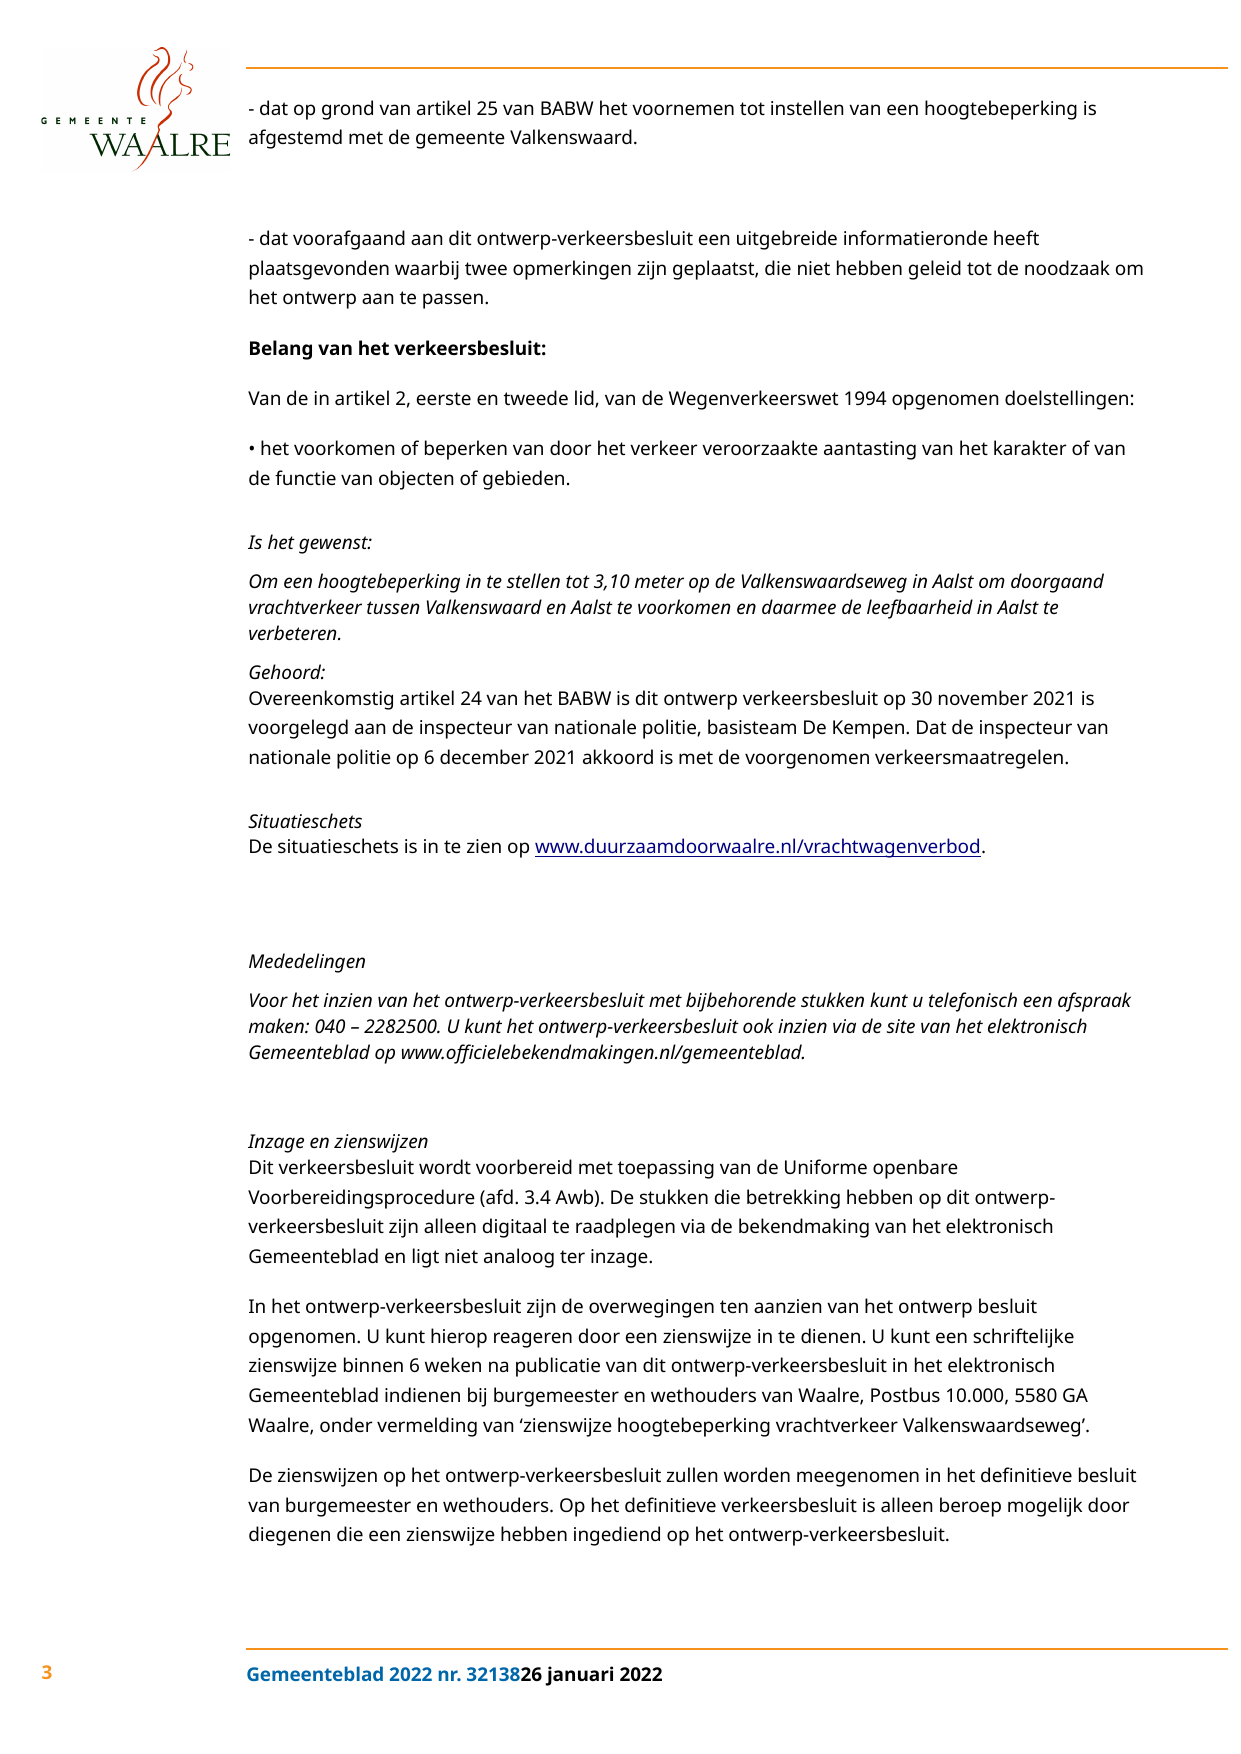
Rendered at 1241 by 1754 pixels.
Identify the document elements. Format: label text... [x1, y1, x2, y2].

text • het voorkomen of beperken van door het verkeer veroorzaakte aantasting van het karakter of van de functie van objecten of gebieden. [248, 436, 1152, 491]
text - dat op grond van artikel 25 van BABW het voornemen tot instellen van een hoogtebeperking is afgestemd met de gemeente Valkenswaard. [248, 95, 1152, 150]
text Van de in artikel 2, eerste en tweede lid, van de Wegenverkeerswet 1994 opgenomen doelstellingen: [248, 385, 1152, 411]
text Mededelingen [248, 948, 1152, 974]
text De situatieschets is in te zien op www.duurzaamdoorwaalre.nl/vrachtwagenverbod. [248, 834, 1152, 859]
text Om een hoogtebeperking in te stellen tot 3,10 meter op de Valkenswaardseweg in Aalst om doorgaand vrachtverkeer tussen Valkenswaard en Aalst te voorkomen en daarmee de leefbaarheid in Aalst te verbeteren. [248, 568, 1152, 646]
text Is het gewenst: [248, 529, 1152, 555]
text In het ontwerp-verkeersbesluit zijn de overwegingen ten aanzien van het ontwerp besluit opgenomen. U kunt hierop reageren door een zienswijze in te dienen. U kunt een schriftelijke zienswijze binnen 6 weken na publicatie van dit ontwerp-verkeersbesluit in het elektronisch Gemeenteblad indienen bij burgemeester en wethouders van Waalre, Postbus 10.000, 5580 GA Waalre, onder vermelding van ‘zienswijze hoogtebeperking vrachtverkeer Valkenswaardseweg’. [248, 1293, 1152, 1437]
text Gehoord: [248, 659, 1152, 685]
text - dat voorafgaand aan dit ontwerp-verkeersbesluit een uitgebreide informatieronde heeft plaatsgevonden waarbij twee opmerkingen zijn geplaatst, die niet hebben geleid tot de noodzaak om het ontwerp aan te passen. [248, 225, 1152, 310]
text Dit verkeersbesluit wordt voorbereid met toepassing van de Uniforme openbare Voorbereidingsprocedure (afd. 3.4 Awb). De stukken die betrekking hebben op dit ontwerp-verkeersbesluit zijn alleen digitaal te raadplegen via de bekendmaking van het elektronisch Gemeenteblad en ligt niet analoog ter inzage. [248, 1154, 1152, 1269]
text Voor het inzien van het ontwerp-verkeersbesluit met bijbehorende stukken kunt u telefonisch een afspraak maken: 040 – 2282500. U kunt het ontwerp-verkeersbesluit ook inzien via de site van het elektronisch Gemeenteblad op www.officielebekendmakingen.nl/gemeenteblad. [248, 987, 1152, 1064]
text De zienswijzen op het ontwerp-verkeersbesluit zullen worden meegenomen in het definitieve besluit van burgemeester en wethouders. Op het definitieve verkeersbesluit is alleen beroep mogelijk door diegenen die een zienswijze hebben ingediend op het ontwerp-verkeersbesluit. [248, 1462, 1152, 1547]
text Situatieschets [248, 808, 1152, 834]
text Inzage en zienswijzen [248, 1128, 1152, 1154]
text Belang van het verkeersbesluit: [248, 335, 1152, 361]
picture [41, 47, 231, 172]
text Overeenkomstig artikel 24 van het BABW is dit ontwerp verkeersbesluit op 30 november 2021 is voorgelegd aan de inspecteur van nationale politie, basisteam De Kempen. Dat de inspecteur van nationale politie op 6 december 2021 akkoord is met de voorgenomen verkeersmaatregelen. [248, 685, 1152, 770]
